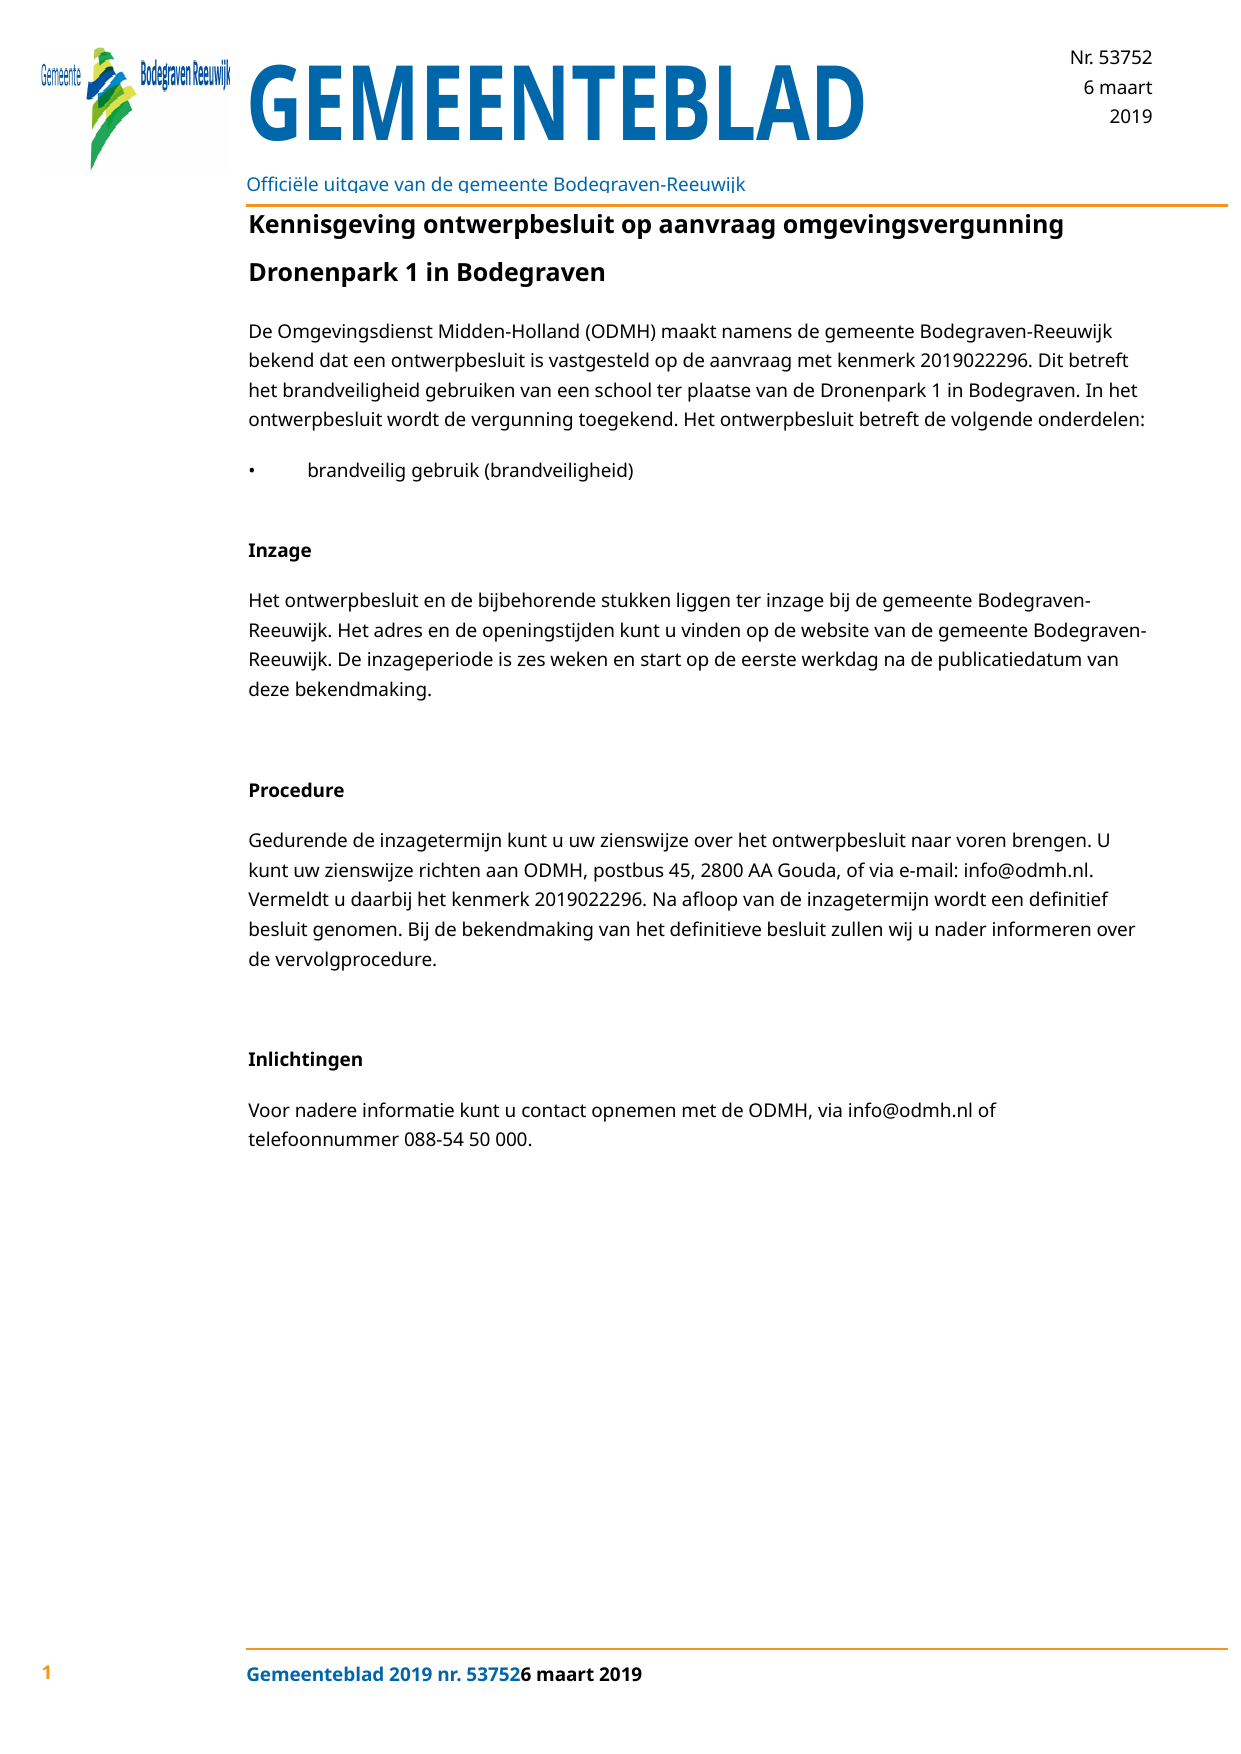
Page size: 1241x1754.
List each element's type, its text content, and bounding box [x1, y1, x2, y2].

text Procedure [248, 777, 1152, 803]
picture [41, 47, 231, 172]
text Inlichtingen [248, 1047, 1152, 1072]
text De Omgevingsdienst Midden-Holland (ODMH) maakt namens de gemeente Bodegraven-Reeuwijk bekend dat een ontwerpbesluit is vastgesteld op de aanvraag met kenmerk 2019022296. Dit betreft het brandveiligheid gebruiken van een school ter plaatse van de Dronenpark 1 in Bodegraven. In het ontwerpbesluit wordt de vergunning toegekend. Het ontwerpbesluit betreft de volgende onderdelen: [248, 318, 1152, 432]
list brandveilig gebruik (brandveiligheid) [248, 457, 1152, 483]
text Voor nadere informatie kunt u contact opnemen met de ODMH, via info@odmh.nl of telefoonnummer 088-54 50 000. [248, 1097, 1152, 1152]
text Kennisgeving ontwerpbesluit op aanvraag omgevingsvergunning Dronenpark 1 in Bodegraven [248, 207, 1152, 288]
text Gedurende de inzagetermijn kunt u uw zienswijze over het ontwerpbesluit naar voren brengen. U kunt uw zienswijze richten aan ODMH, postbus 45, 2800 AA Gouda, of via e-mail: info@odmh.nl. Vermeldt u daarbij het kenmerk 2019022296. Na afloop van de inzagetermijn wordt een definitief besluit genomen. Bij de bekendmaking van het definitieve besluit zullen wij u nader informeren over de vervolgprocedure. [248, 827, 1152, 972]
text Inzage [248, 537, 1152, 563]
text Het ontwerpbesluit en de bijbehorende stukken liggen ter inzage bij de gemeente Bodegraven-Reeuwijk. Het adres en de openingstijden kunt u vinden op de website van de gemeente Bodegraven-Reeuwijk. De inzageperiode is zes weken en start op de eerste werkdag na de publicatiedatum van deze bekendmaking. [248, 587, 1152, 702]
